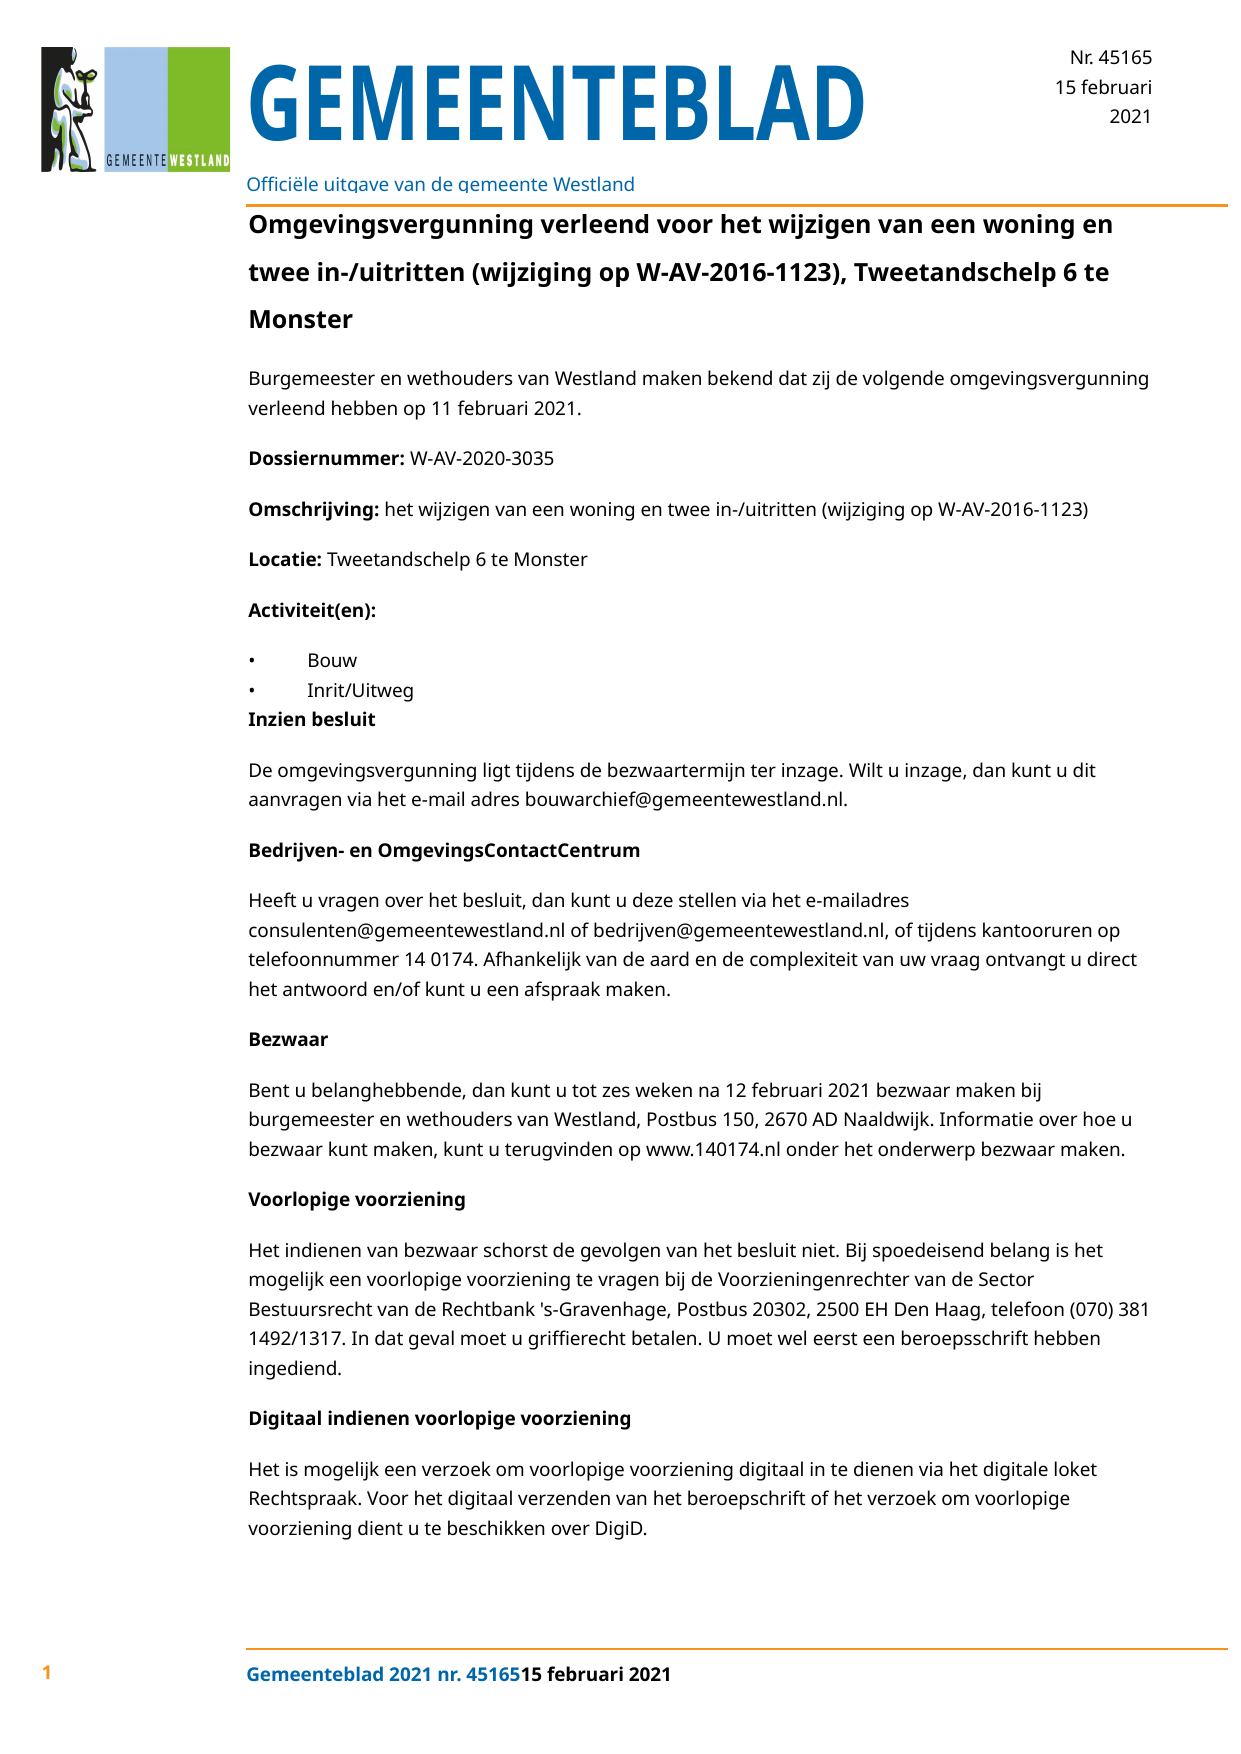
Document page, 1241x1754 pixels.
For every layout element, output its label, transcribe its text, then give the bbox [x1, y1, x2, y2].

text Digitaal indienen voorlopige voorziening [248, 1406, 1152, 1431]
text Voorlopige voorziening [248, 1186, 1152, 1212]
text Bedrijven- en OmgevingsContactCentrum [248, 837, 1152, 862]
text Inzien besluit [248, 706, 1152, 732]
text Omschrijving: het wijzigen van een woning en twee in-/uitritten (wijziging op W-AV-2016-1123) [248, 496, 1152, 522]
text Bent u belanghebbende, dan kunt u tot zes weken na 12 februari 2021 bezwaar maken bij burgemeester en wethouders van Westland, Postbus 150, 2670 AD Naaldwijk. Informatie over hoe u bezwaar kunt maken, kunt u terugvinden op www.140174.nl onder het onderwerp bezwaar maken. [248, 1077, 1152, 1162]
list Bouw [248, 647, 1152, 673]
text Burgemeester en wethouders van Westland maken bekend dat zij de volgende omgevingsvergunning verleend hebben op 11 februari 2021. [248, 366, 1152, 421]
text Locatie: Tweetandschelp 6 te Monster [248, 546, 1152, 572]
text De omgevingsvergunning ligt tijdens de bezwaartermijn ter inzage. Wilt u inzage, dan kunt u dit aanvragen via het e-mail adres bouwarchief@gemeentewestland.nl. [248, 757, 1152, 812]
text Het indienen van bezwaar schorst de gevolgen van het besluit niet. Bij spoedeisend belang is het mogelijk een voorlopige voorziening te vragen bij de Voorzieningenrechter van de Sector Bestuursrecht van de Rechtbank 's-Gravenhage, Postbus 20302, 2500 EH Den Haag, telefoon (070) 381 1492/1317. In dat geval moet u griffierecht betalen. U moet wel eerst een beroepsschrift hebben ingediend. [248, 1237, 1152, 1381]
text Bezwaar [248, 1026, 1152, 1052]
text Het is mogelijk een verzoek om voorlopige voorziening digitaal in te dienen via het digitale loket Rechtspraak. Voor het digitaal verzenden van het beroepschrift of het verzoek om voorlopige voorziening dient u te beschikken over DigiD. [248, 1456, 1152, 1541]
text Heeft u vragen over het besluit, dan kunt u deze stellen via het e-mailadres consulenten@gemeentewestland.nl of bedrijven@gemeentewestland.nl, of tijdens kantooruren op telefoonnummer 14 0174. Afhankelijk van de aard en de complexiteit van uw vraag ontvangt u direct het antwoord en/of kunt u een afspraak maken. [248, 887, 1152, 1002]
list Inrit/Uitweg [248, 677, 1152, 702]
text Omgevingsvergunning verleend voor het wijzigen van een woning en twee in-/uitritten (wijziging op W-AV-2016-1123), Tweetandschelp 6 te Monster [248, 207, 1152, 336]
text Activiteit(en): [248, 597, 1152, 622]
text Dossiernummer: W-AV-2020-3035 [248, 446, 1152, 471]
picture [41, 47, 231, 172]
